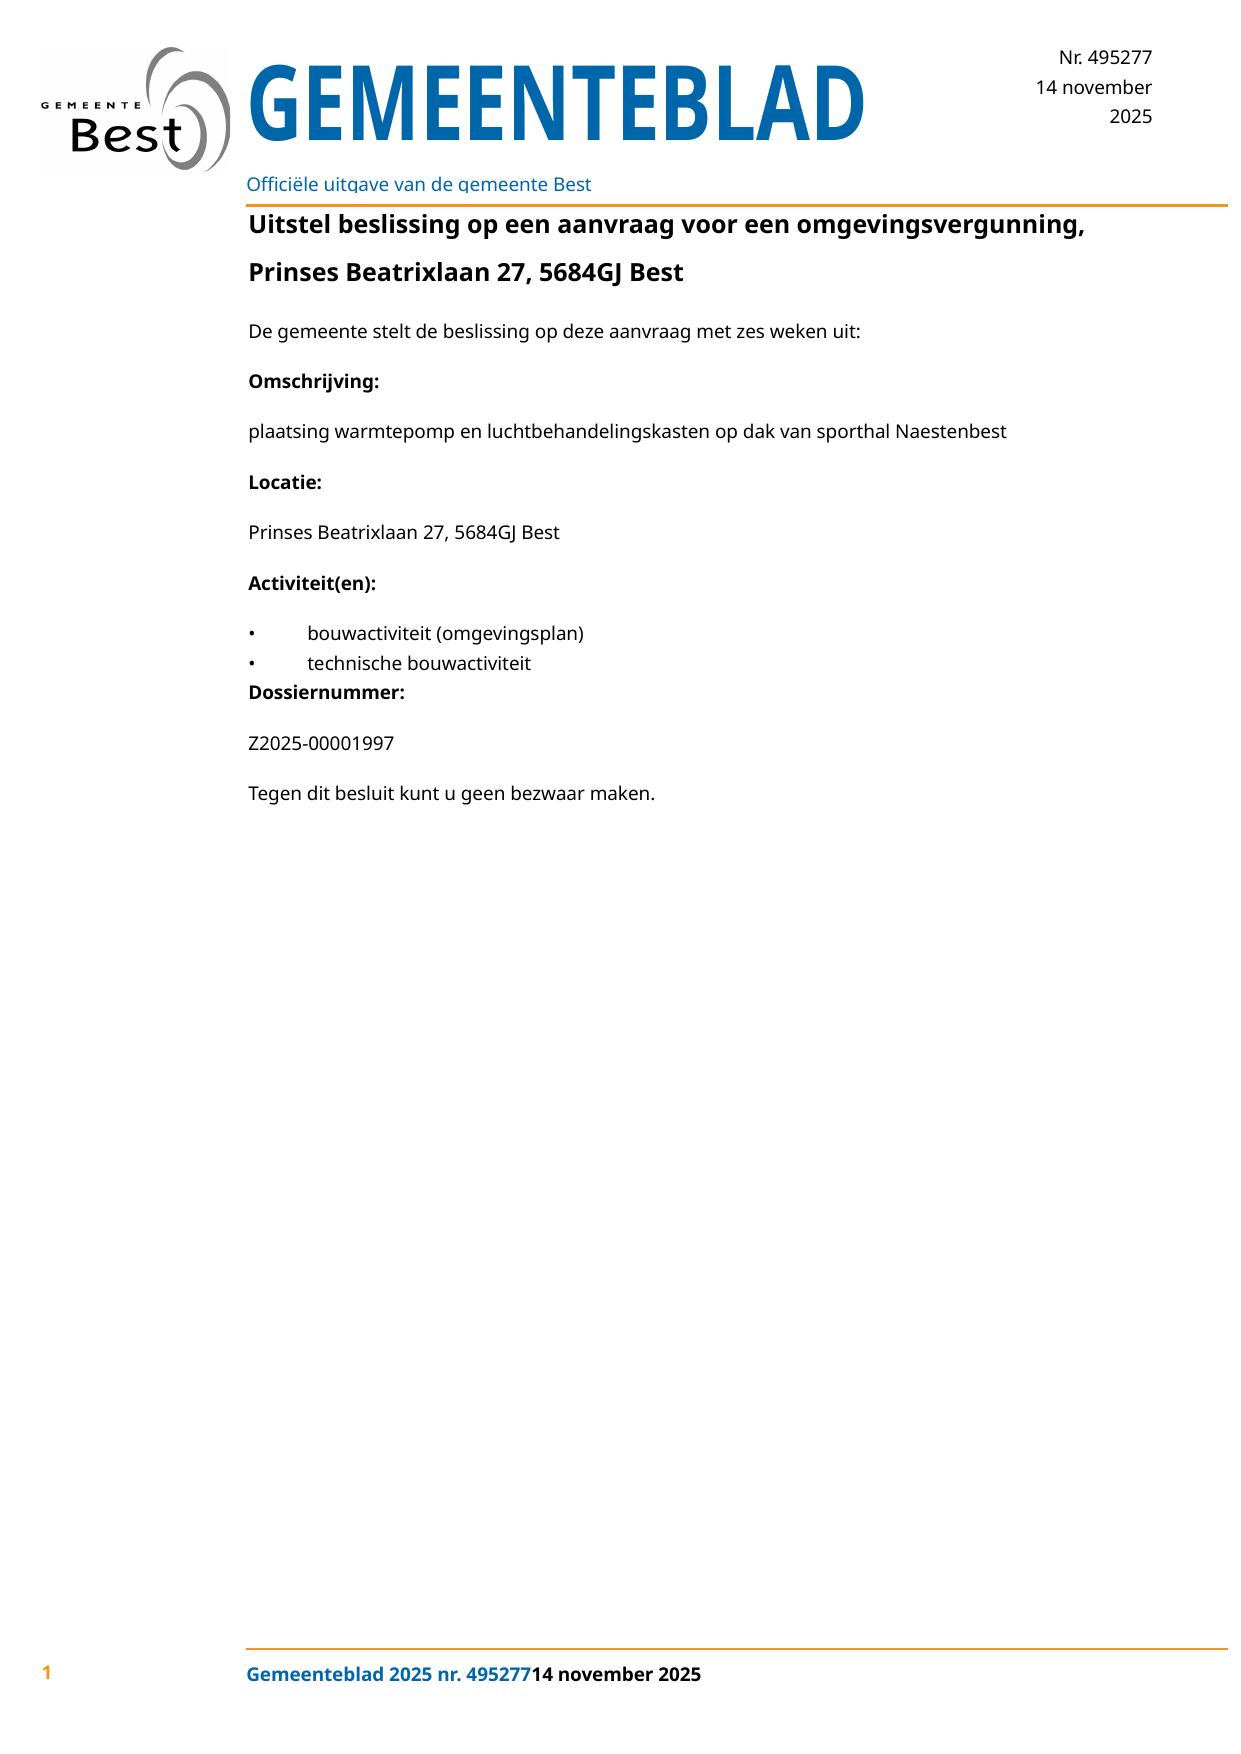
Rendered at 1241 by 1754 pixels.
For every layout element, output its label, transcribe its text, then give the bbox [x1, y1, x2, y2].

text Omschrijving: [248, 368, 1152, 394]
picture [41, 47, 231, 172]
text Z2025-00001997 [248, 730, 1152, 756]
text De gemeente stelt de beslissing op deze aanvraag met zes weken uit: [248, 318, 1152, 344]
list technische bouwactiviteit [248, 650, 1152, 676]
text plaatsing warmtepomp en luchtbehandelingskasten op dak van sporthal Naestenbest [248, 419, 1152, 444]
text Dossiernummer: [248, 679, 1152, 705]
text Prinses Beatrixlaan 27, 5684GJ Best [248, 519, 1152, 545]
text Tegen dit besluit kunt u geen bezwaar maken. [248, 780, 1152, 806]
text Uitstel beslissing op een aanvraag voor een omgevingsvergunning, Prinses Beatrixlaan 27, 5684GJ Best [248, 207, 1152, 288]
text Locatie: [248, 469, 1152, 495]
text Activiteit(en): [248, 570, 1152, 596]
list bouwactiviteit (omgevingsplan) [248, 620, 1152, 646]
